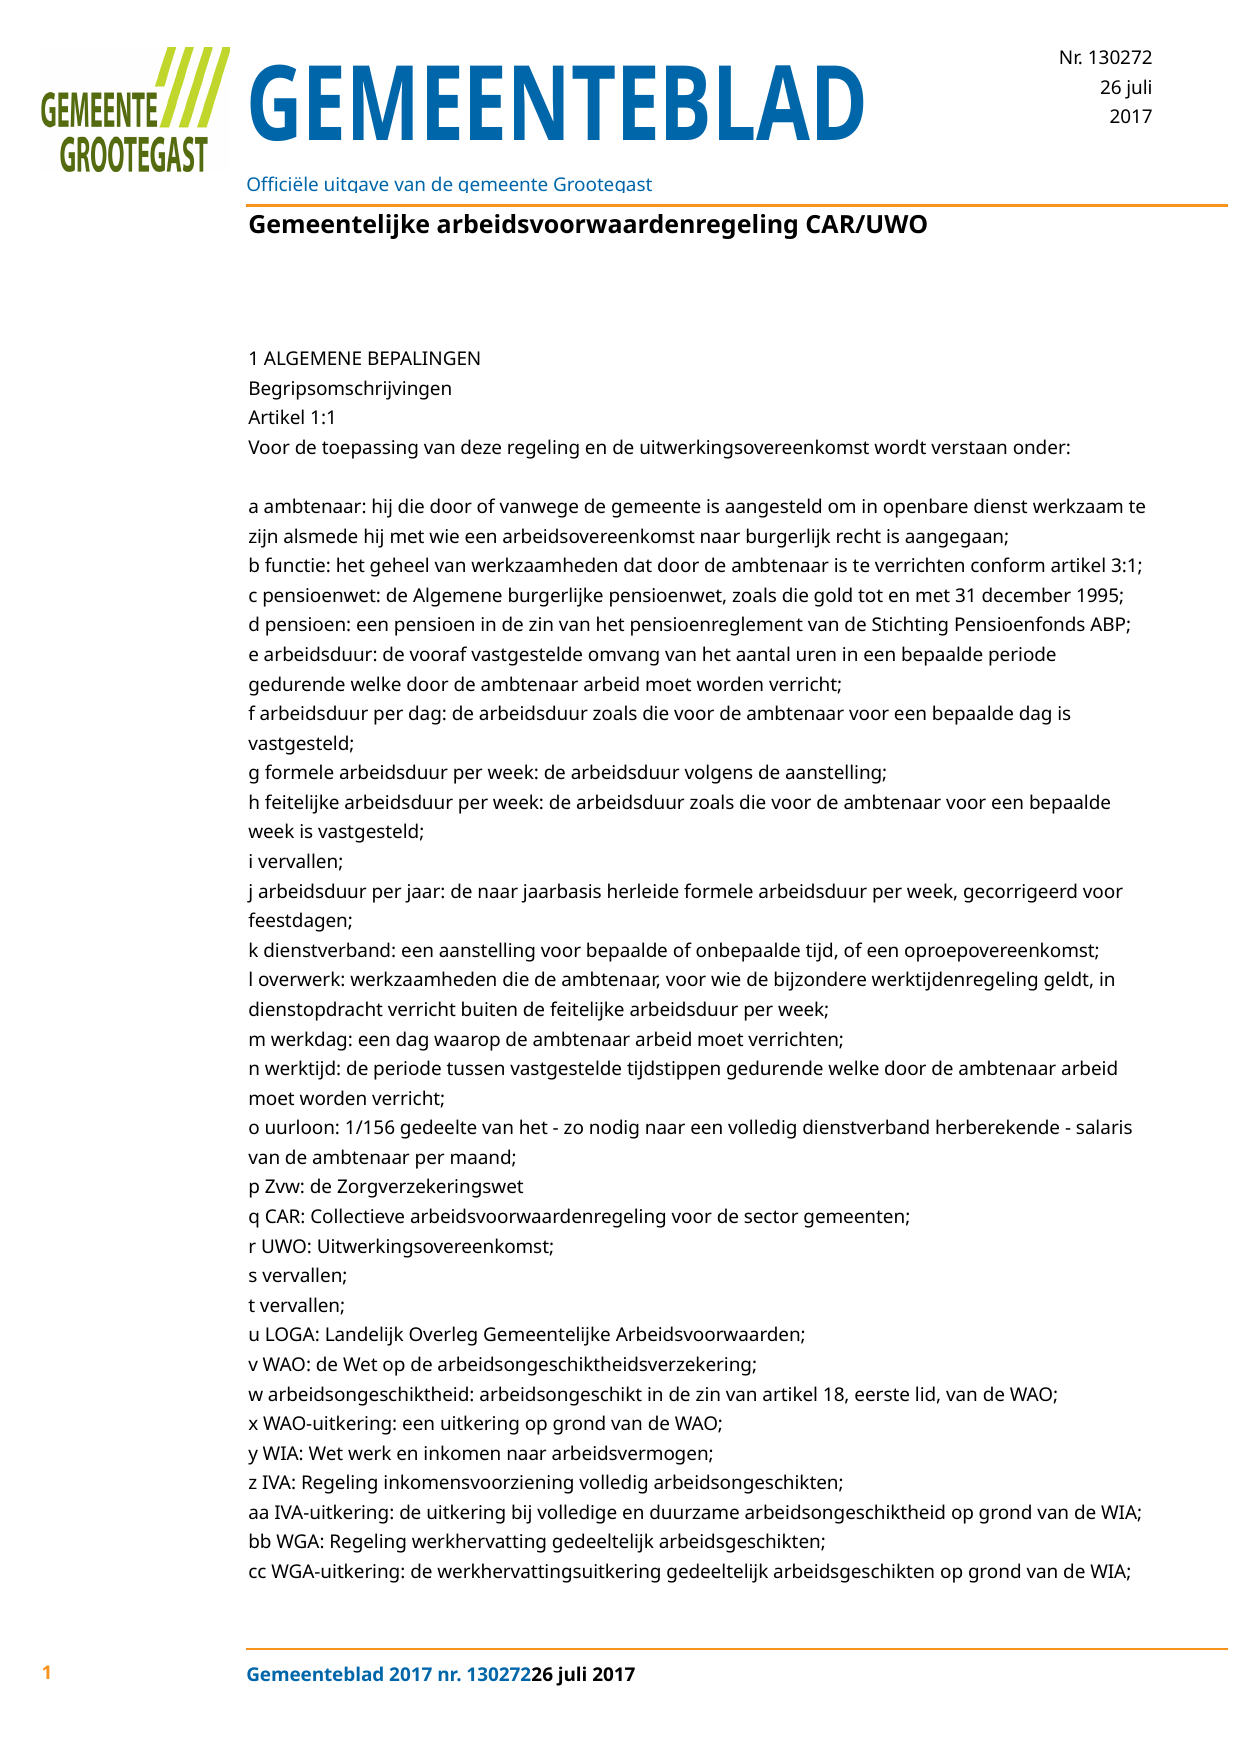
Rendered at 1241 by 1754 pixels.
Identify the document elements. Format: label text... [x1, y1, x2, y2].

text q CAR: Collectieve arbeidsvoorwaardenregeling voor de sector gemeenten; [248, 1203, 1152, 1229]
text f arbeidsduur per dag: de arbeidsduur zoals die voor de ambtenaar voor een bepaalde dag is vastgesteld; [248, 700, 1152, 756]
text y WIA: Wet werk en inkomen naar arbeidsvermogen; [248, 1440, 1152, 1466]
text v WAO: de Wet op de arbeidsongeschiktheidsverzekering; [248, 1351, 1152, 1377]
text d pensioen: een pensioen in de zin van het pensioenreglement van de Stichting Pensioenfonds ABP; [248, 612, 1152, 637]
picture [41, 47, 231, 172]
text g formele arbeidsduur per week: de arbeidsduur volgens de aanstelling; [248, 759, 1152, 785]
text j arbeidsduur per jaar: de naar jaarbasis herleide formele arbeidsduur per week, gecorrigeerd voor feestdagen; [248, 878, 1152, 933]
text u LOGA: Landelijk Overleg Gemeentelijke Arbeidsvoorwaarden; [248, 1322, 1152, 1347]
text r UWO: Uitwerkingsovereenkomst; [248, 1233, 1152, 1258]
text t vervallen; [248, 1292, 1152, 1318]
text n werktijd: de periode tussen vastgestelde tijdstippen gedurende welke door de ambtenaar arbeid moet worden verricht; [248, 1055, 1152, 1111]
text s vervallen; [248, 1262, 1152, 1288]
text bb WGA: Regeling werkhervatting gedeeltelijk arbeidsgeschikten; [248, 1529, 1152, 1554]
text a ambtenaar: hij die door of vanwege de gemeente is aangesteld om in openbare dienst werkzaam te zijn alsmede hij met wie een arbeidsovereenkomst naar burgerlijk recht is aangegaan; [248, 493, 1152, 548]
text aa IVA-uitkering: de uitkering bij volledige en duurzame arbeidsongeschiktheid op grond van de WIA; [248, 1499, 1152, 1525]
text o uurloon: 1/156 gedeelte van het - zo nodig naar een volledig dienstverband herberekende - salaris van de ambtenaar per maand; [248, 1114, 1152, 1170]
text z IVA: Regeling inkomensvoorziening volledig arbeidsongeschikten; [248, 1469, 1152, 1495]
text l overwerk: werkzaamheden die de ambtenaar, voor wie de bijzondere werktijdenregeling geldt, in dienstopdracht verricht buiten de feitelijke arbeidsduur per week; [248, 967, 1152, 1022]
text b functie: het geheel van werkzaamheden dat door de ambtenaar is te verrichten conform artikel 3:1; [248, 552, 1152, 578]
text e arbeidsduur: de vooraf vastgestelde omvang van het aantal uren in een bepaalde periode gedurende welke door de ambtenaar arbeid moet worden verricht; [248, 641, 1152, 696]
text Voor de toepassing van deze regeling en de uitwerkingsovereenkomst wordt verstaan onder: [248, 434, 1152, 460]
text m werkdag: een dag waarop de ambtenaar arbeid moet verrichten; [248, 1026, 1152, 1051]
text i vervallen; [248, 848, 1152, 874]
text w arbeidsongeschiktheid: arbeidsongeschikt in de zin van artikel 18, eerste lid, van de WAO; [248, 1381, 1152, 1406]
text h feitelijke arbeidsduur per week: de arbeidsduur zoals die voor de ambtenaar voor een bepaalde week is vastgesteld; [248, 789, 1152, 844]
text x WAO-uitkering: een uitkering op grond van de WAO; [248, 1410, 1152, 1436]
text Artikel 1:1 [248, 404, 1152, 430]
text p Zvw: de Zorgverzekeringswet [248, 1174, 1152, 1199]
text Gemeentelijke arbeidsvoorwaardenregeling CAR/UWO [248, 207, 1152, 241]
text 1 ALGEMENE BEPALINGEN [248, 345, 1152, 371]
text Begripsomschrijvingen [248, 375, 1152, 401]
text c pensioenwet: de Algemene burgerlijke pensioenwet, zoals die gold tot en met 31 december 1995; [248, 582, 1152, 608]
text cc WGA-uitkering: de werkhervattingsuitkering gedeeltelijk arbeidsgeschikten op grond van de WIA; [248, 1558, 1152, 1584]
text k dienstverband: een aanstelling voor bepaalde of onbepaalde tijd, of een oproepovereenkomst; [248, 937, 1152, 963]
